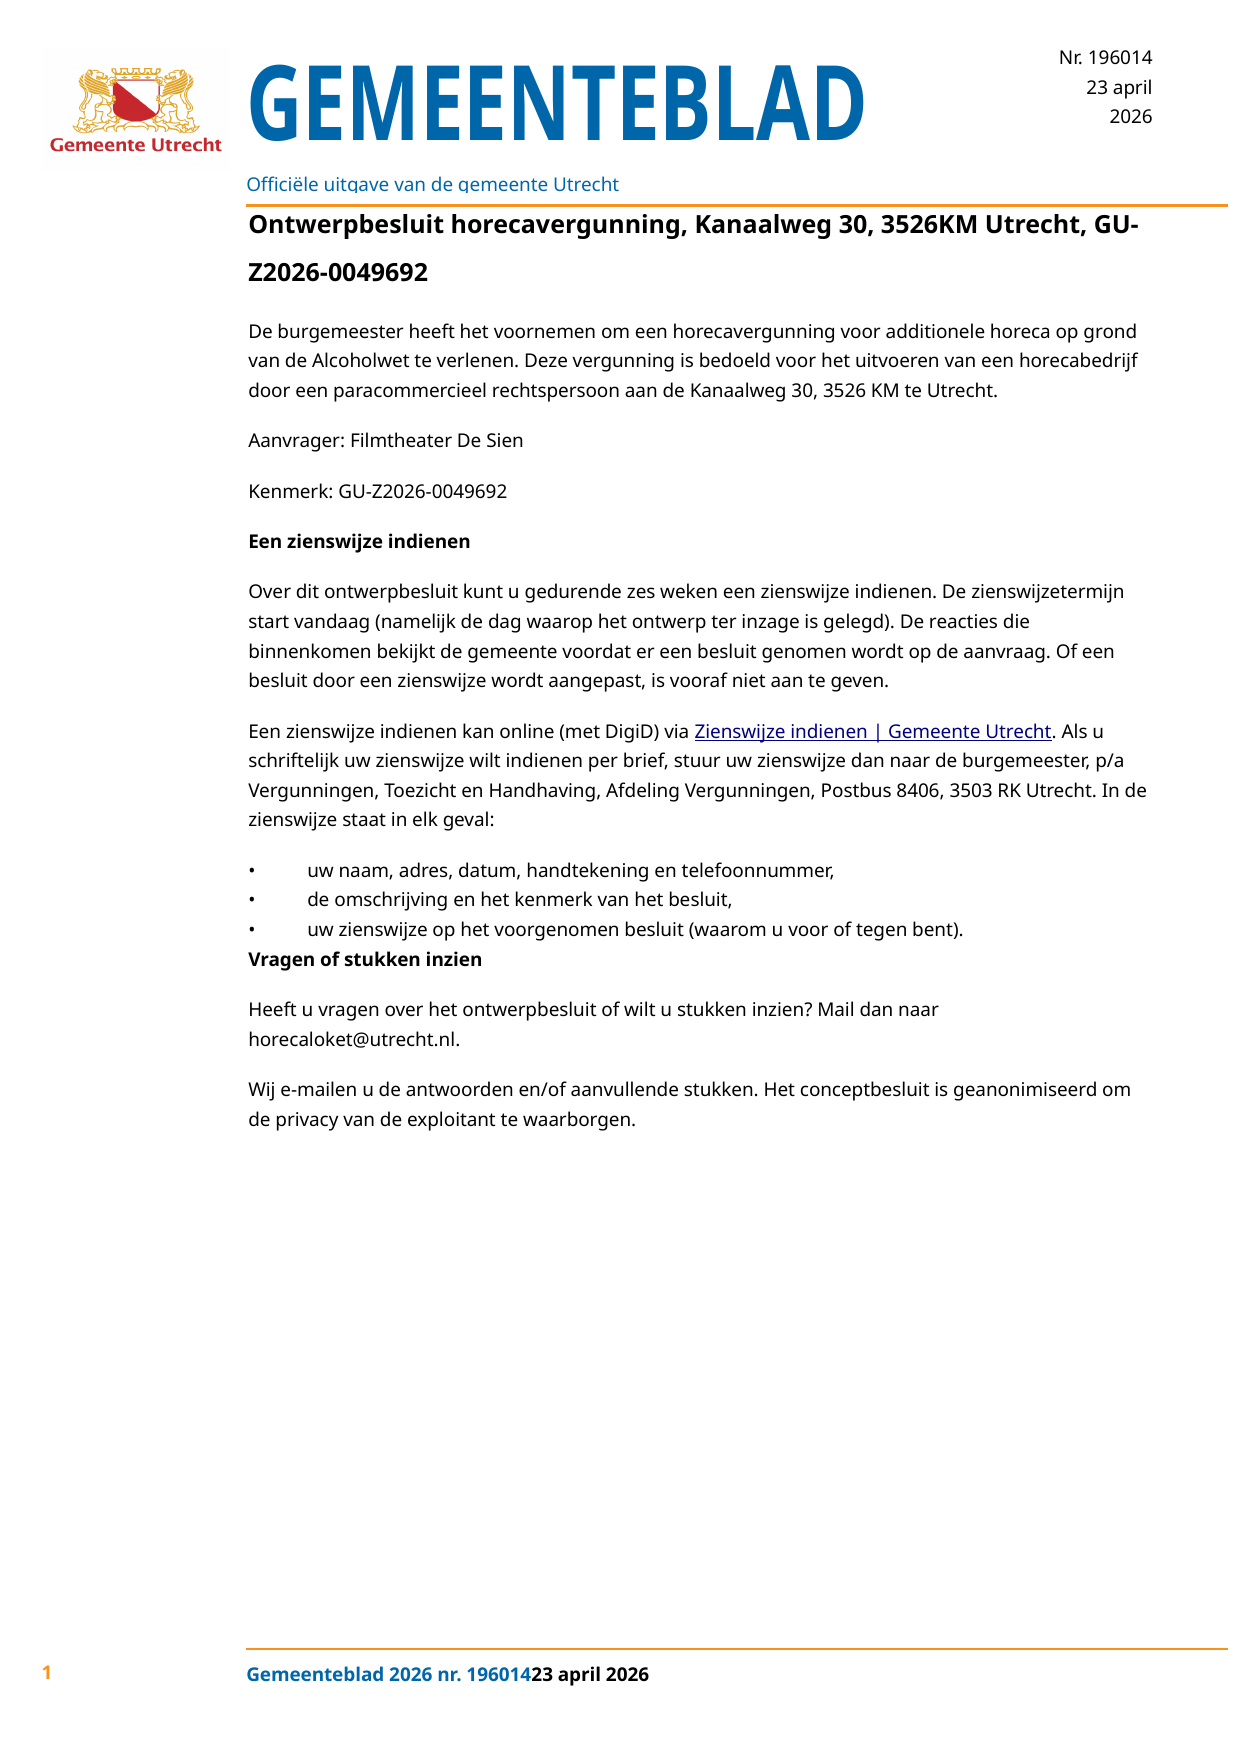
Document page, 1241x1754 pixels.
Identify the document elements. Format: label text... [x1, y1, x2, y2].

list uw naam, adres, datum, handtekening en telefoonnummer, [248, 857, 1152, 883]
text Over dit ontwerpbesluit kunt u gedurende zes weken een zienswijze indienen. De zienswijzetermijn start vandaag (namelijk de dag waarop het ontwerp ter inzage is gelegd). De reacties die binnenkomen bekijkt de gemeente voordat er een besluit genomen wordt op de aanvraag. Of een besluit door een zienswijze wordt aangepast, is vooraf niet aan te geven. [248, 579, 1152, 693]
list de omschrijving en het kenmerk van het besluit, [248, 887, 1152, 912]
text Kenmerk: GU-Z2026-0049692 [248, 478, 1152, 504]
list uw zienswijze op het voorgenomen besluit (waarom u voor of tegen bent). [248, 916, 1152, 942]
text De burgemeester heeft het voornemen om een horecavergunning voor additionele horeca op grond van de Alcoholwet te verlenen. Deze vergunning is bedoeld voor het uitvoeren van een horecabedrijf door een paracommercieel rechtspersoon aan de Kanaalweg 30, 3526 KM te Utrecht. [248, 318, 1152, 403]
text Een zienswijze indienen [248, 528, 1152, 554]
text Heeft u vragen over het ontwerpbesluit of wilt u stukken inzien? Mail dan naar horecaloket@utrecht.nl. [248, 996, 1152, 1052]
picture [41, 47, 231, 172]
text Vragen of stukken inzien [248, 946, 1152, 972]
text Aanvrager: Filmtheater De Sien [248, 427, 1152, 453]
text Een zienswijze indienen kan online (met DigiD) via Zienswijze indienen | Gemeente Utrecht. Als u schriftelijk uw zienswijze wilt indienen per brief, stuur uw zienswijze dan naar de burgemeester, p/a Vergunningen, Toezicht en Handhaving, Afdeling Vergunningen, Postbus 8406, 3503 RK Utrecht. In de zienswijze staat in elk geval: [248, 718, 1152, 832]
text Ontwerpbesluit horecavergunning, Kanaalweg 30, 3526KM Utrecht, GU-Z2026-0049692 [248, 207, 1152, 288]
text Wij e-mailen u de antwoorden en/of aanvullende stukken. Het conceptbesluit is geanonimiseerd om de privacy van de exploitant te waarborgen. [248, 1076, 1152, 1132]
